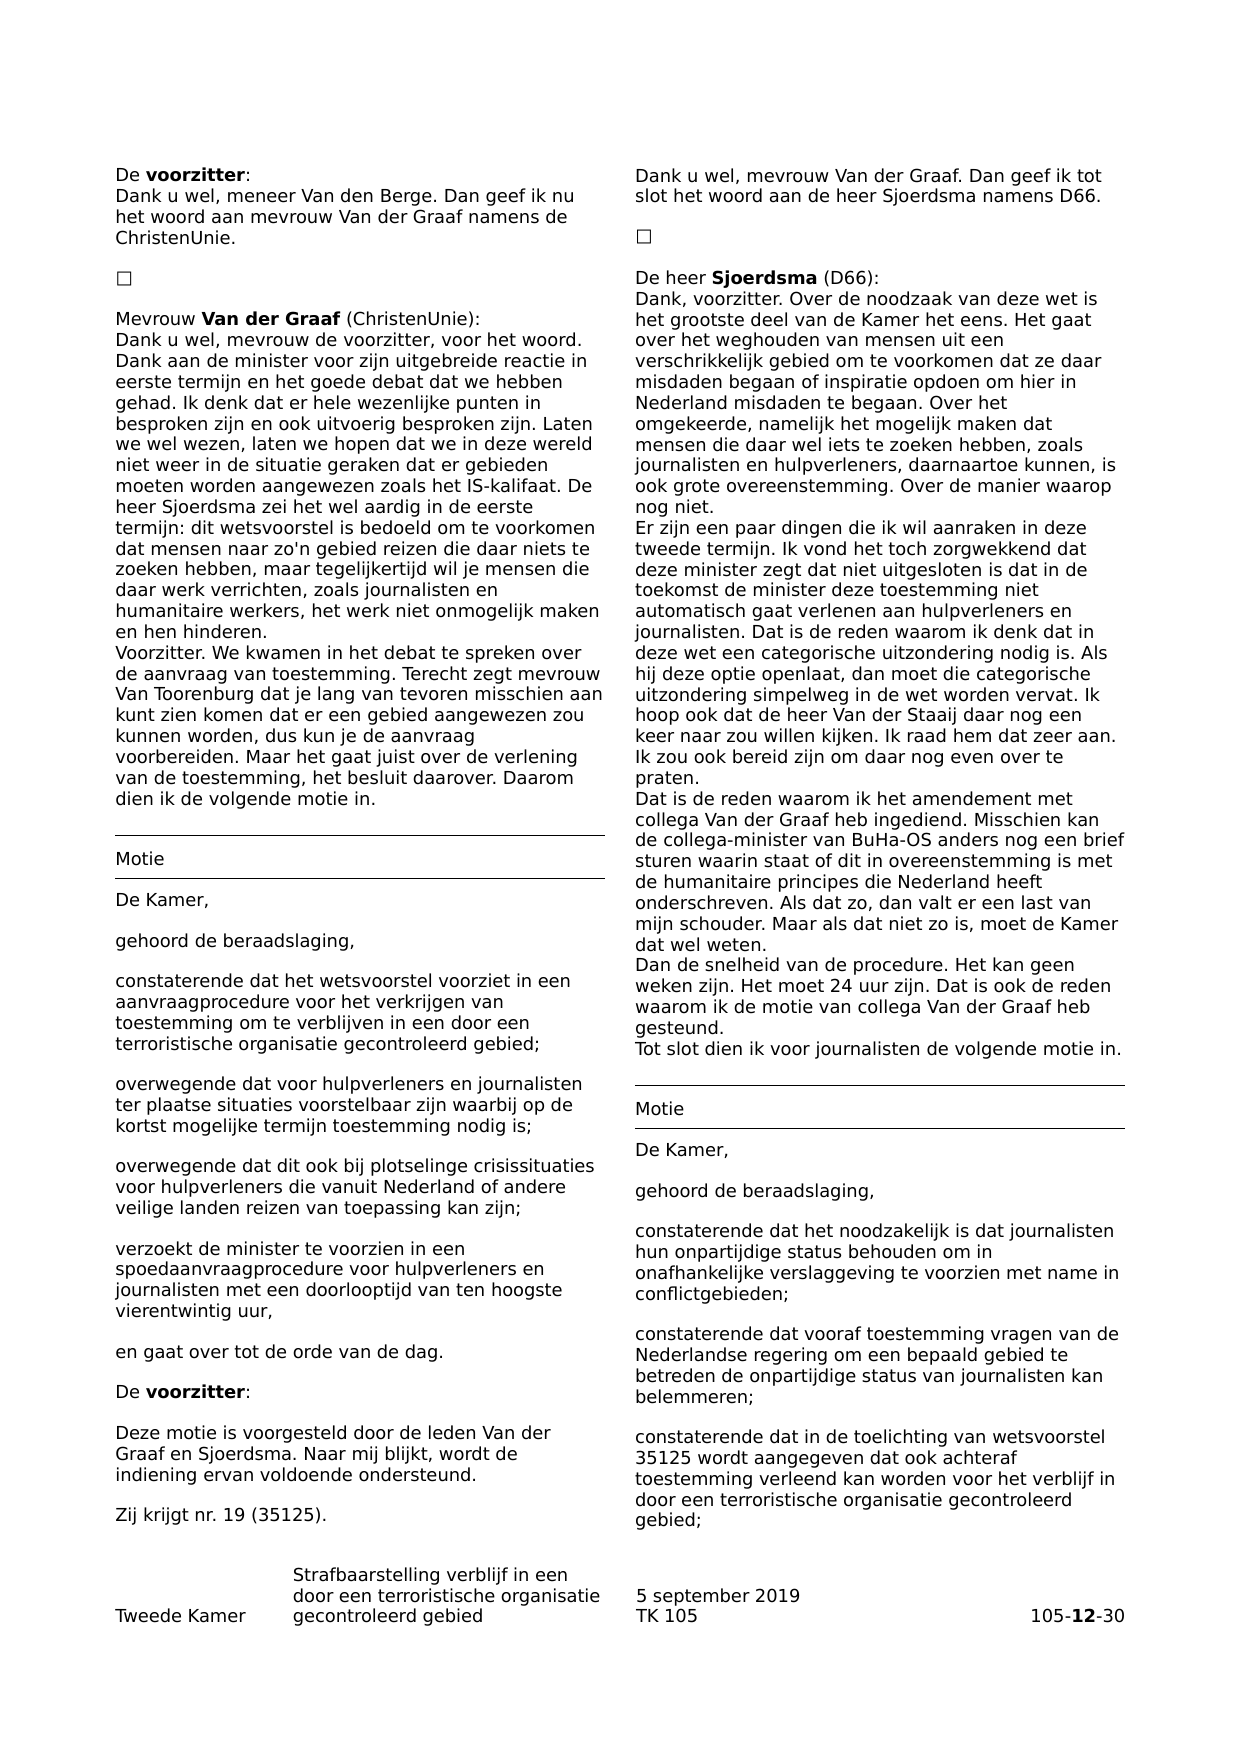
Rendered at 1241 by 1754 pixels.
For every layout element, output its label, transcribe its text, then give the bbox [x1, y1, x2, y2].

text gehoord de beraadslaging, [635, 1181, 1125, 1201]
text ⬜ [115, 268, 605, 289]
text en gaat over tot de orde van de dag. [115, 1341, 605, 1362]
text Mevrouw Van der Graaf (ChristenUnie): [115, 309, 605, 330]
text De voorzitter: [115, 165, 605, 186]
text Dank u wel, mevrouw Van der Graaf. Dan geef ik tot slot het woord aan de heer Sjoerdsma namens D66. [635, 165, 1125, 207]
text Dan de snelheid van de procedure. Het kan geen weken zijn. Het moet 24 uur zijn. Dat is ook de reden waarom ik de motie van collega Van der Graaf heb gesteund. [635, 955, 1125, 1038]
text overwegende dat voor hulpverleners en journalisten ter plaatse situaties voorstelbaar zijn waarbij op de kortst mogelijke termijn toestemming nodig is; [115, 1074, 605, 1136]
text constaterende dat in de toelichting van wetsvoorstel 35125 wordt aangegeven dat ook achteraf toestemming verleend kan worden voor het verblijf in door een terroristische organisatie gecontroleerd gebied; [635, 1427, 1125, 1531]
text Voorzitter. We kwamen in het debat te spreken over de aanvraag van toestemming. Terecht zegt mevrouw Van Toorenburg dat je lang van tevoren misschien aan kunt zien komen dat er een gebied aangewezen zou kunnen worden, dus kun je de aanvraag voorbereiden. Maar het gaat juist over de verlening van de toestemming, het besluit daarover. Daarom dien ik de volgende motie in. [115, 642, 605, 809]
text Er zijn een paar dingen die ik wil aanraken in deze tweede termijn. Ik vond het toch zorgwekkend dat deze minister zegt dat niet uitgesloten is dat in de toekomst de minister deze toestemming niet automatisch gaat verlenen aan hulpverleners en journalisten. Dat is de reden waarom ik denk dat in deze wet een categorische uitzondering nodig is. Als hij deze optie openlaat, dan moet die categorische uitzondering simpelweg in de wet worden vervat. Ik hoop ook dat de heer Van der Staaij daar nog een keer naar zou willen kijken. Ik raad hem dat zeer aan. Ik zou ook bereid zijn om daar nog even over te praten. [635, 518, 1125, 788]
text De voorzitter: [115, 1382, 605, 1403]
text De heer Sjoerdsma (D66): [635, 268, 1125, 288]
text verzoekt de minister te voorzien in een spoedaanvraagprocedure voor hulpverleners en journalisten met een doorlooptijd van ten hoogste vierentwintig uur, [115, 1238, 605, 1321]
text Dank u wel, meneer Van den Berge. Dan geef ik nu het woord aan mevrouw Van der Graaf namens de ChristenUnie. [115, 186, 605, 248]
text constaterende dat vooraf toestemming vragen van de Nederlandse regering om een bepaald gebied te betreden de onpartijdige status van journalisten kan belemmeren; [635, 1324, 1125, 1407]
text Tot slot dien ik voor journalisten de volgende motie in. [635, 1038, 1125, 1059]
text Motie [635, 1099, 1125, 1120]
text De Kamer, [115, 890, 605, 911]
text constaterende dat het wetsvoorstel voorziet in een aanvraagprocedure voor het verkrijgen van toestemming om te verblijven in een door een terroristische organisatie gecontroleerd gebied; [115, 971, 605, 1054]
text constaterende dat het noodzakelijk is dat journalisten hun onpartijdige status behouden om in onafhankelijke verslaggeving te voorzien met name in conflictgebieden; [635, 1221, 1125, 1304]
text Dank u wel, mevrouw de voorzitter, voor het woord. Dank aan de minister voor zijn uitgebreide reactie in eerste termijn en het goede debat dat we hebben gehad. Ik denk dat er hele wezenlijke punten in besproken zijn en ook uitvoerig besproken zijn. Laten we wel wezen, laten we hopen dat we in deze wereld niet weer in de situatie geraken dat er gebieden moeten worden aangewezen zoals het IS-kalifaat. De heer Sjoerdsma zei het wel aardig in de eerste termijn: dit wetsvoorstel is bedoeld om te voorkomen dat mensen naar zo'n gebied reizen die daar niets te zoeken hebben, maar tegelijkertijd wil je mensen die daar werk verrichten, zoals journalisten en humanitaire werkers, het werk niet onmogelijk maken en hen hinderen. [115, 330, 605, 642]
text Deze motie is voorgesteld door de leden Van der Graaf en Sjoerdsma. Naar mij blijkt, wordt de indiening ervan voldoende ondersteund. [115, 1423, 605, 1485]
text ⬜ [635, 227, 1125, 248]
text Motie [115, 849, 605, 870]
text overwegende dat dit ook bij plotselinge crisissituaties voor hulpverleners die vanuit Nederland of andere veilige landen reizen van toepassing kan zijn; [115, 1156, 605, 1218]
text Dat is de reden waarom ik het amendement met collega Van der Graaf heb ingediend. Misschien kan de collega-minister van BuHa-OS anders nog een brief sturen waarin staat of dit in overeenstemming is met de humanitaire principes die Nederland heeft onderschreven. Als dat zo, dan valt er een last van mijn schouder. Maar als dat niet zo is, moet de Kamer dat wel weten. [635, 788, 1125, 955]
text De Kamer, [635, 1140, 1125, 1161]
text gehoord de beraadslaging, [115, 931, 605, 951]
text Zij krijgt nr. 19 (35125). [115, 1505, 605, 1526]
text Dank, voorzitter. Over de noodzaak van deze wet is het grootste deel van de Kamer het eens. Het gaat over het weghouden van mensen uit een verschrikkelijk gebied om te voorkomen dat ze daar misdaden begaan of inspiratie opdoen om hier in Nederland misdaden te begaan. Over het omgekeerde, namelijk het mogelijk maken dat mensen die daar wel iets te zoeken hebben, zoals journalisten en hulpverleners, daarnaartoe kunnen, is ook grote overeenstemming. Over de manier waarop nog niet. [635, 288, 1125, 518]
